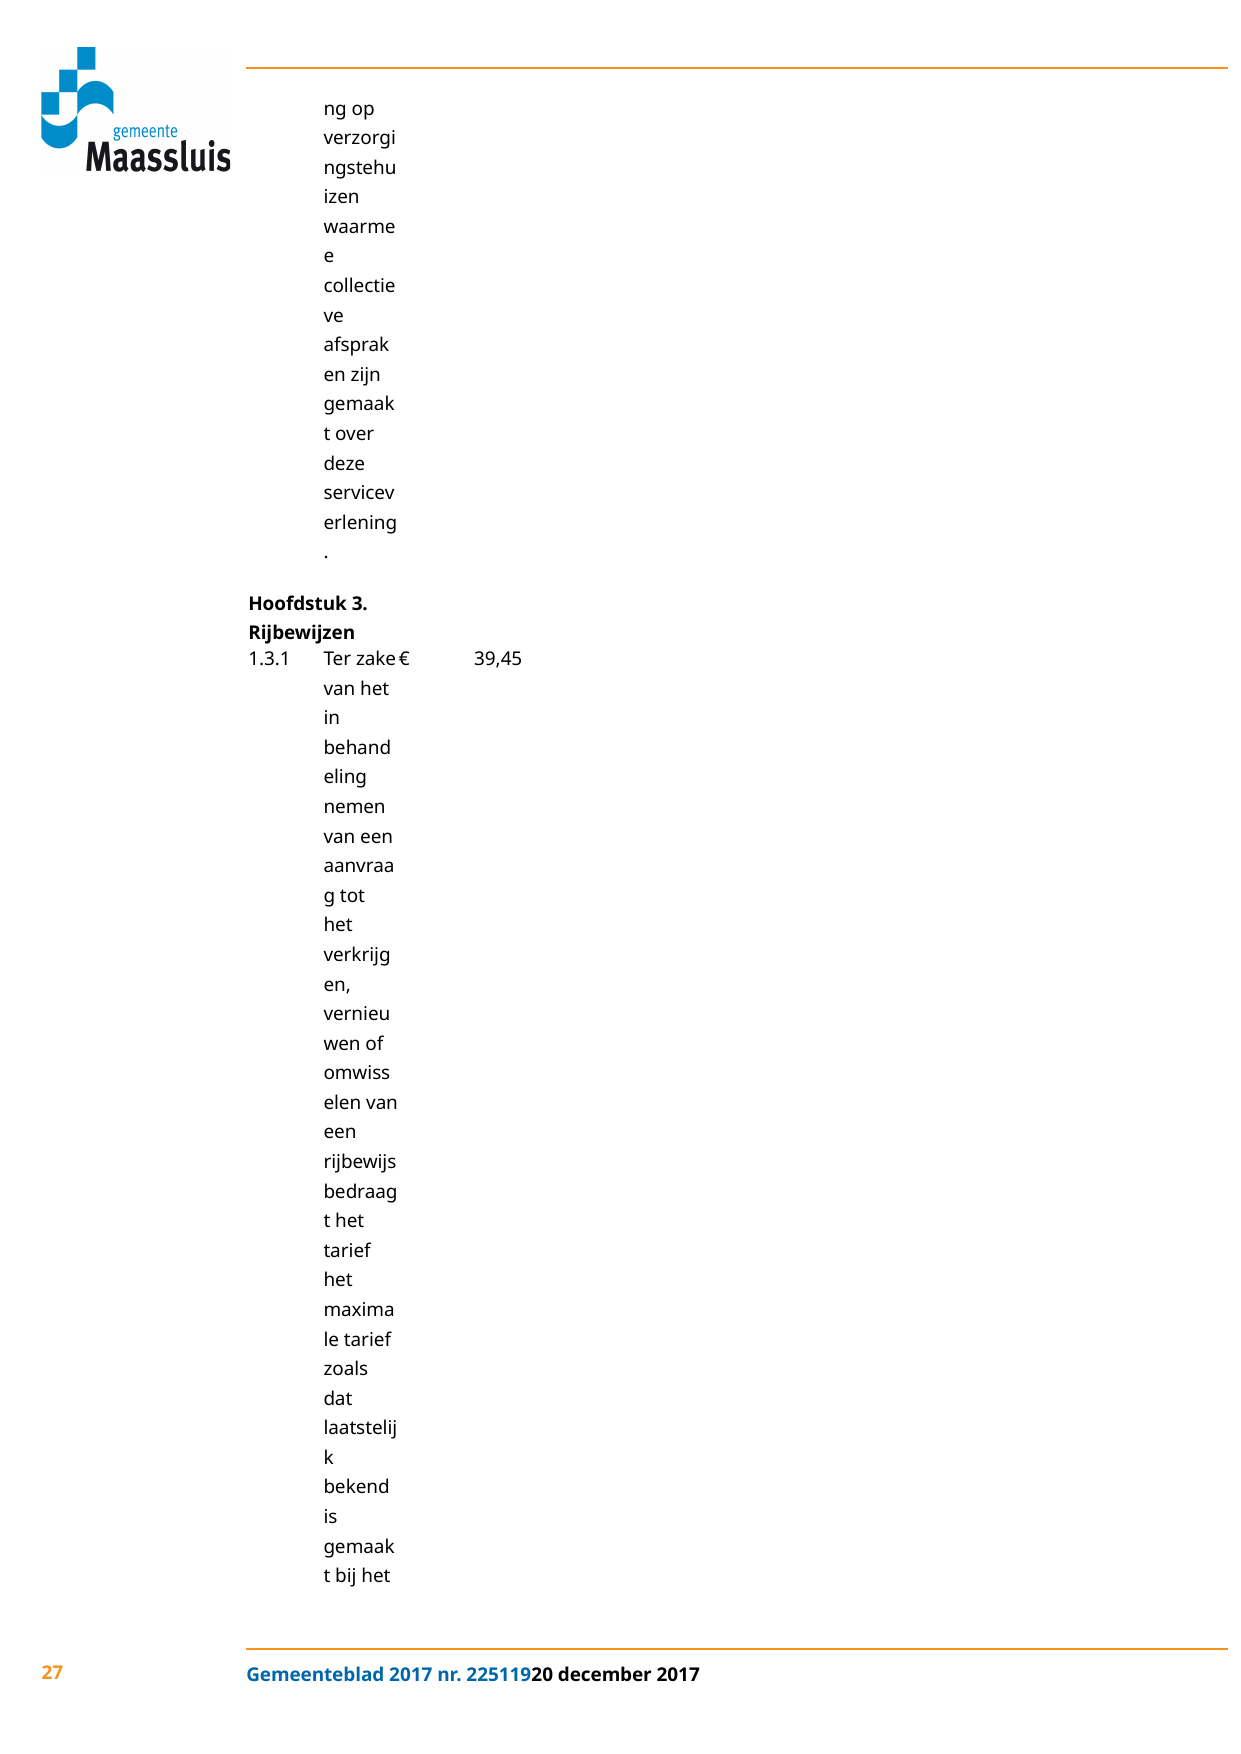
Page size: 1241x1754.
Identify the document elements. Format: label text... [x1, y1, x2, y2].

table_cell [248, 564, 323, 590]
table_cell [474, 95, 549, 564]
table_cell [323, 564, 398, 590]
table_cell [248, 95, 323, 564]
table_cell Hoofdstuk 3. Rijbewijzen [248, 590, 398, 645]
table_cell 39,45 [474, 645, 549, 1588]
picture [41, 47, 77, 92]
table_cell € [399, 645, 474, 1588]
table_cell [474, 564, 549, 590]
table_cell [399, 564, 474, 590]
table_cell ng op verzorgingstehuizen waarmee collectieve afspraken zijn gemaakt over deze serviceverlening. [323, 95, 398, 564]
table_cell [399, 95, 474, 564]
table_cell Ter zake van het in behandeling nemen van een aanvraag tot het verkrijgen, vernieuwen of omwisselen van een rijbewijs bedraagt het tarief het maximale tarief zoals dat laatstelijk bekend is gemaakt bij het [323, 645, 398, 1588]
table_cell [399, 590, 474, 645]
table_cell 1.3.1 [248, 645, 323, 1588]
picture [41, 47, 231, 172]
